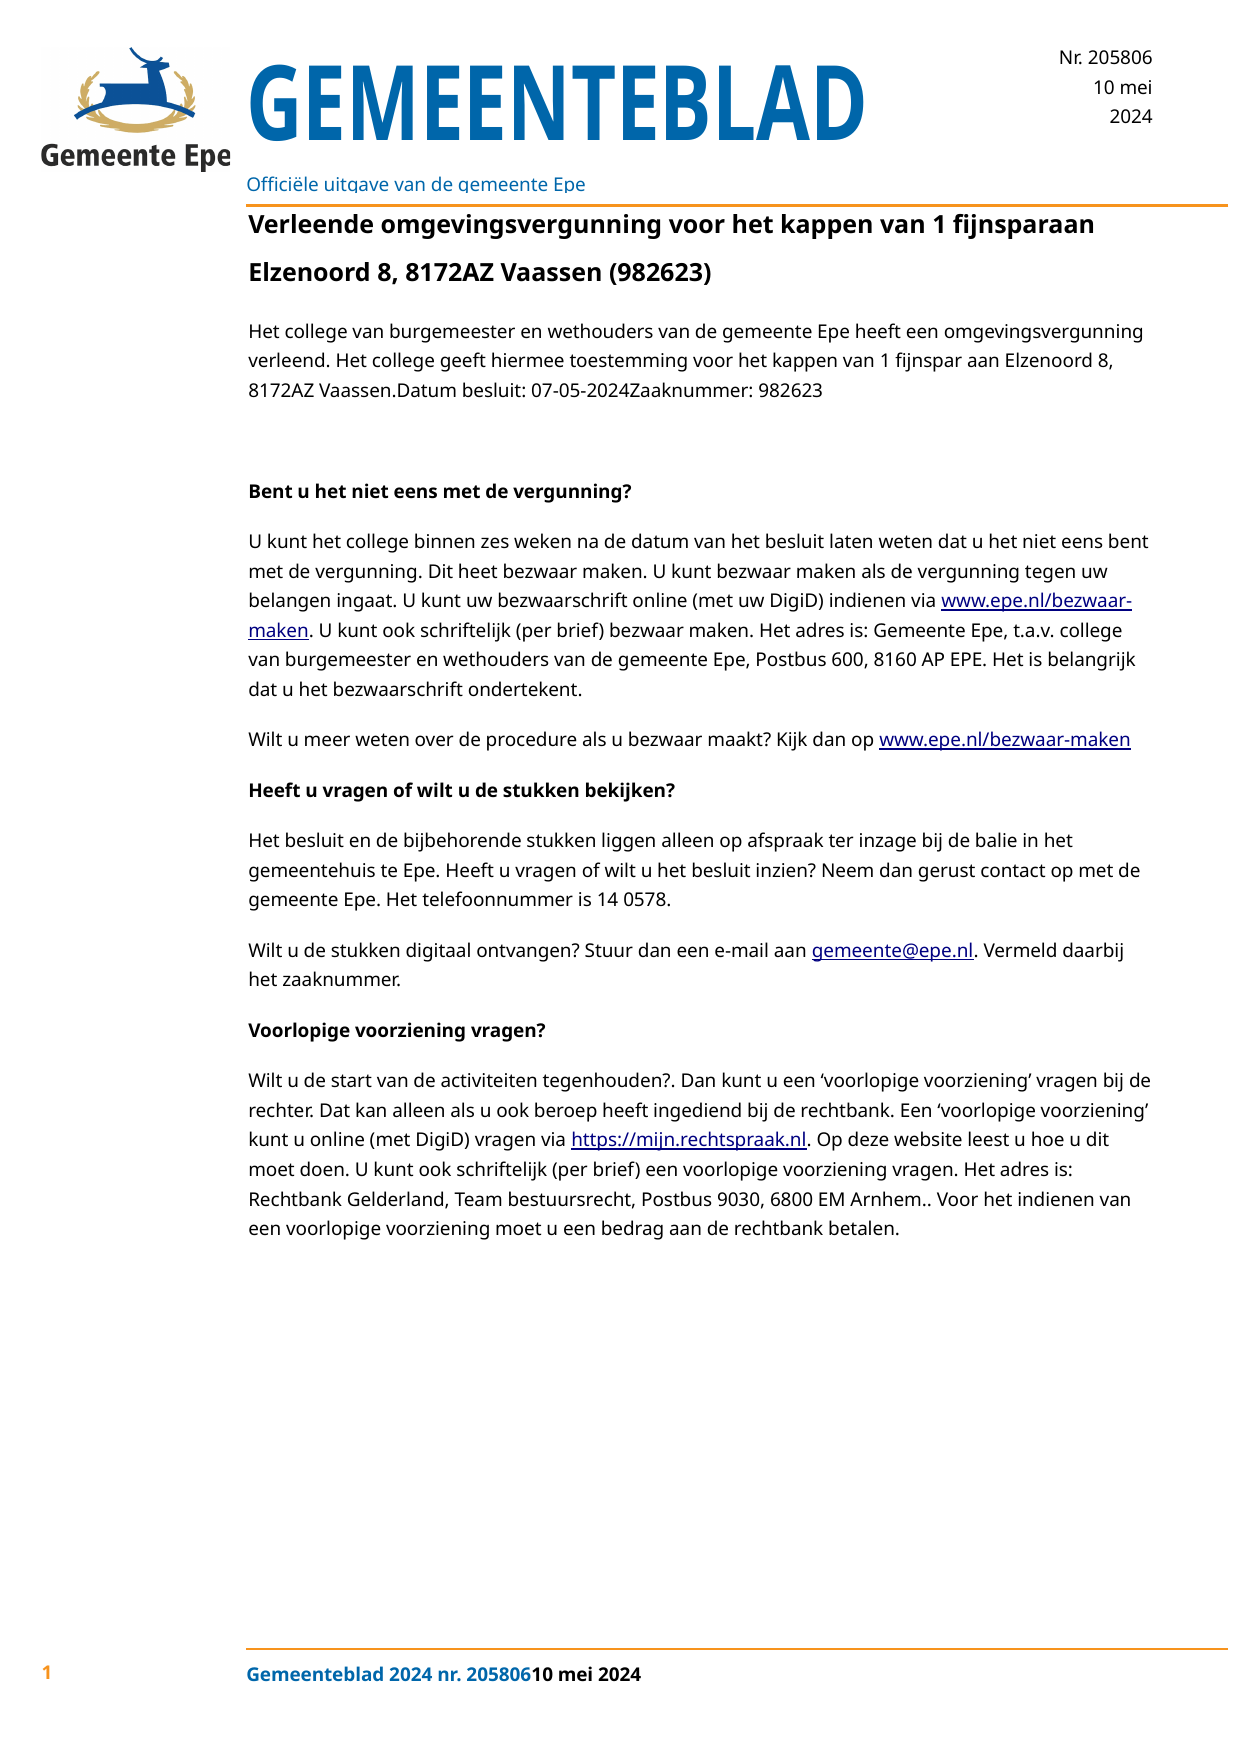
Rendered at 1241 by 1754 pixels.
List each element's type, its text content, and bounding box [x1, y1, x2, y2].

text Wilt u meer weten over de procedure als u bezwaar maakt? Kijk dan op www.epe.nl/bezwaar-maken [248, 727, 1152, 752]
text Wilt u de start van de activiteiten tegenhouden?. Dan kunt u een ‘voorlopige voorziening’ vragen bij de rechter. Dat kan alleen als u ook beroep heeft ingediend bij de rechtbank. Een ‘voorlopige voorziening’ kunt u online (met DigiD) vragen via https://mijn.rechtspraak.nl. Op deze website leest u hoe u dit moet doen. U kunt ook schriftelijk (per brief) een voorlopige voorziening vragen. Het adres is: Rechtbank Gelderland, Team bestuursrecht, Postbus 9030, 6800 EM Arnhem.. Voor het indienen van een voorlopige voorziening moet u een bedrag aan de rechtbank betalen. [248, 1067, 1152, 1241]
text Voorlopige voorziening vragen? [248, 1017, 1152, 1043]
text Wilt u de stukken digitaal ontvangen? Stuur dan een e-mail aan gemeente@epe.nl. Vermeld daarbij het zaaknummer. [248, 937, 1152, 992]
text Heeft u vragen of wilt u de stukken bekijken? [248, 777, 1152, 803]
text Verleende omgevingsvergunning voor het kappen van 1 fijnsparaan Elzenoord 8, 8172AZ Vaassen (982623) [248, 207, 1152, 288]
text Bent u het niet eens met de vergunning? [248, 478, 1152, 504]
text Het besluit en de bijbehorende stukken liggen alleen op afspraak ter inzage bij de balie in het gemeentehuis te Epe. Heeft u vragen of wilt u het besluit inzien? Neem dan gerust contact op met de gemeente Epe. Het telefoonnummer is 14 0578. [248, 827, 1152, 912]
text Het college van burgemeester en wethouders van de gemeente Epe heeft een omgevingsvergunning verleend. Het college geeft hiermee toestemming voor het kappen van 1 fijnspar aan Elzenoord 8, 8172AZ Vaassen.Datum besluit: 07-05-2024Zaaknummer: 982623 [248, 318, 1152, 403]
text U kunt het college binnen zes weken na de datum van het besluit laten weten dat u het niet eens bent met de vergunning. Dit heet bezwaar maken. U kunt bezwaar maken als de vergunning tegen uw belangen ingaat. U kunt uw bezwaarschrift online (met uw DigiD) indienen via www.epe.nl/bezwaar-maken. U kunt ook schriftelijk (per brief) bezwaar maken. Het adres is: Gemeente Epe, t.a.v. college van burgemeester en wethouders van de gemeente Epe, Postbus 600, 8160 AP EPE. Het is belangrijk dat u het bezwaarschrift ondertekent. [248, 528, 1152, 702]
picture [41, 47, 231, 172]
